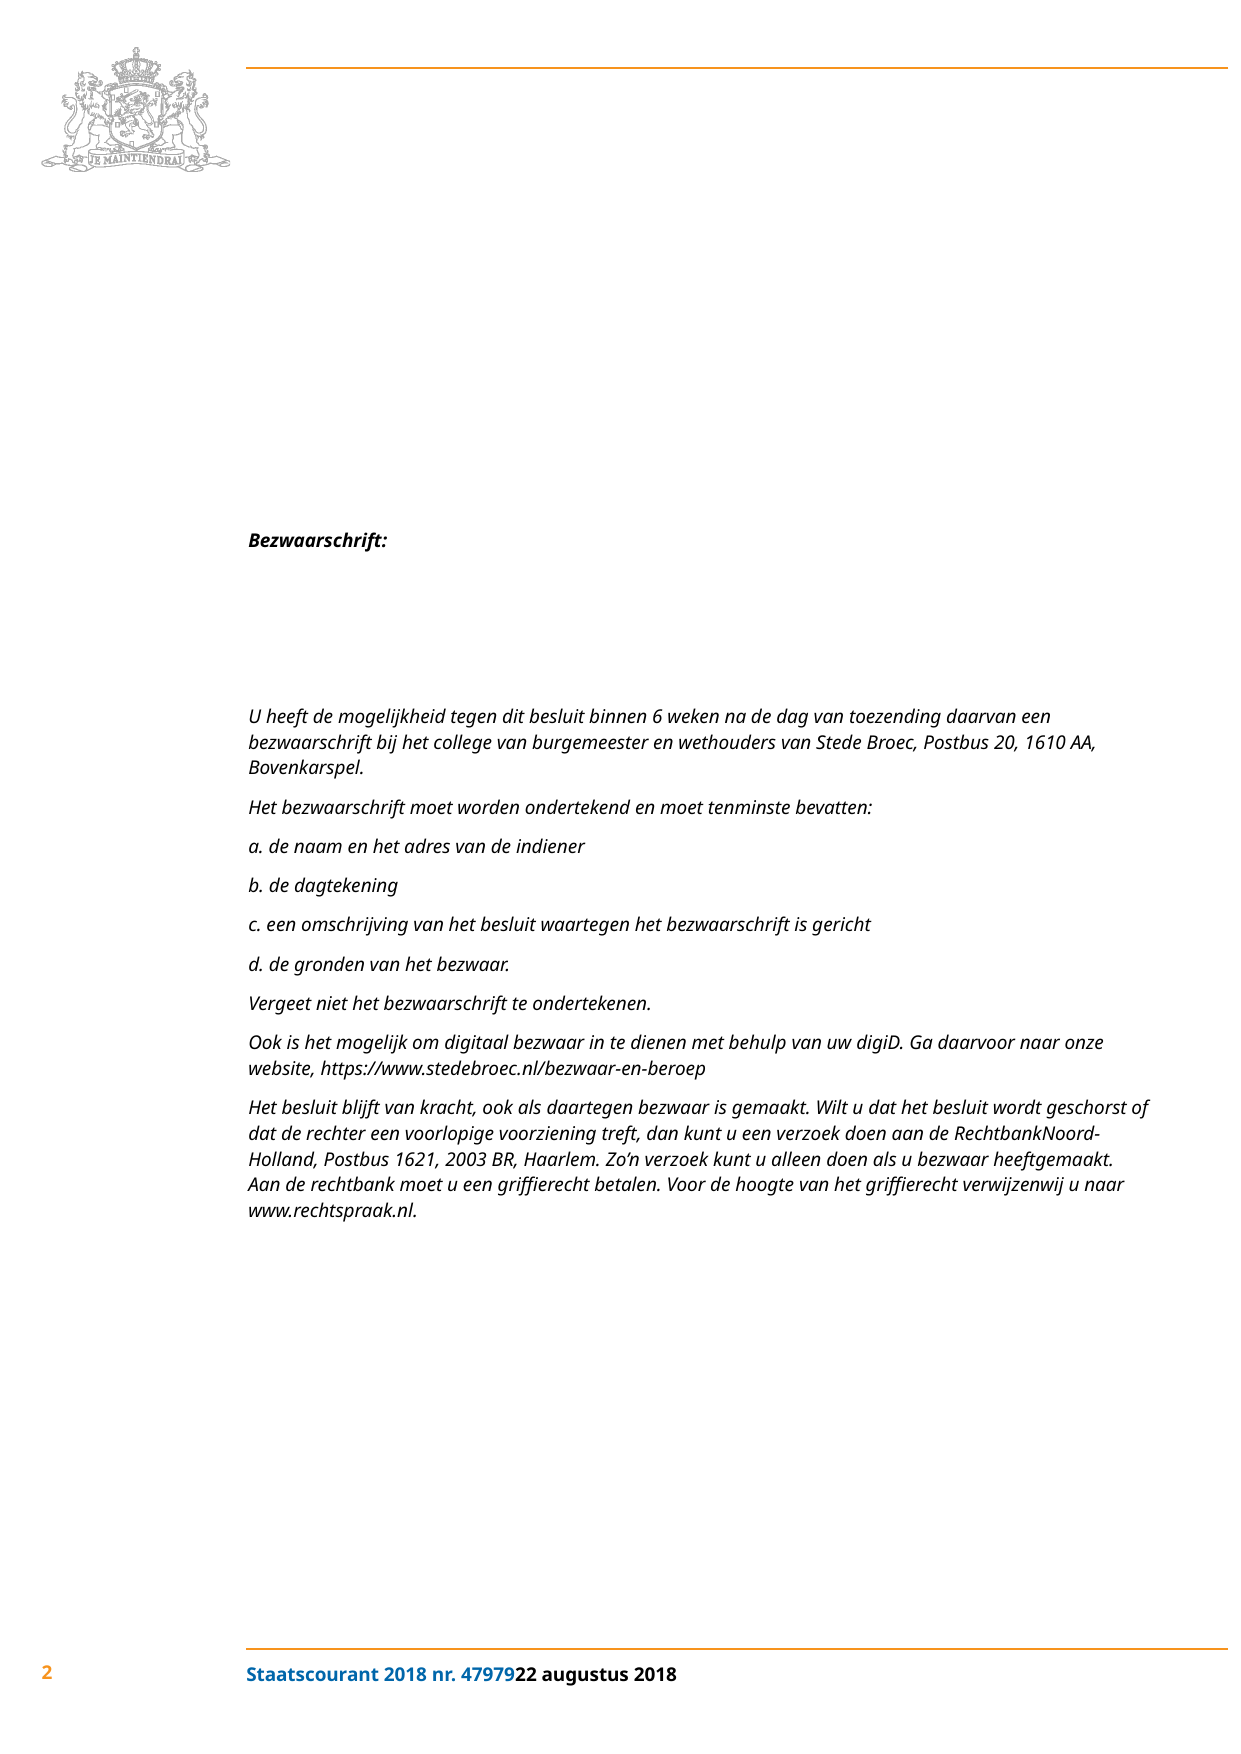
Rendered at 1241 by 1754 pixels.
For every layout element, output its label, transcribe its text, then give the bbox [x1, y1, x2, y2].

text Het besluit blijft van kracht, ook als daartegen bezwaar is gemaakt. Wilt u dat het besluit wordt geschorst of dat de rechter een voorlopige voorziening treft, dan kunt u een verzoek doen aan de RechtbankNoord-Holland, Postbus 1621, 2003 BR, Haarlem. Zo’n verzoek kunt u alleen doen als u bezwaar heeftgemaakt. Aan de rechtbank moet u een griffierecht betalen. Voor de hoogte van het griffierecht verwijzenwij u naar www.rechtspraak.nl. [248, 1094, 1152, 1223]
text Bezwaarschrift: [248, 527, 1152, 553]
text c. een omschrijving van het besluit waartegen het bezwaarschrift is gericht [248, 912, 1152, 937]
text d. de gronden van het bezwaar. [248, 951, 1152, 977]
text Ook is het mogelijk om digitaal bezwaar in te dienen met behulp van uw digiD. Ga daarvoor naar onze website, https://www.stedebroec.nl/bezwaar-en-beroep [248, 1029, 1152, 1081]
text U heeft de mogelijkheid tegen dit besluit binnen 6 weken na de dag van toezending daarvan een bezwaarschrift bij het college van burgemeester en wethouders van Stede Broec, Postbus 20, 1610 AA, Bovenkarspel. [248, 703, 1152, 780]
picture [41, 47, 231, 172]
text a. de naam en het adres van de indiener [248, 833, 1152, 859]
text b. de dagtekening [248, 872, 1152, 898]
text Vergeet niet het bezwaarschrift te ondertekenen. [248, 990, 1152, 1016]
text Het bezwaarschrift moet worden ondertekend en moet tenminste bevatten: [248, 794, 1152, 819]
